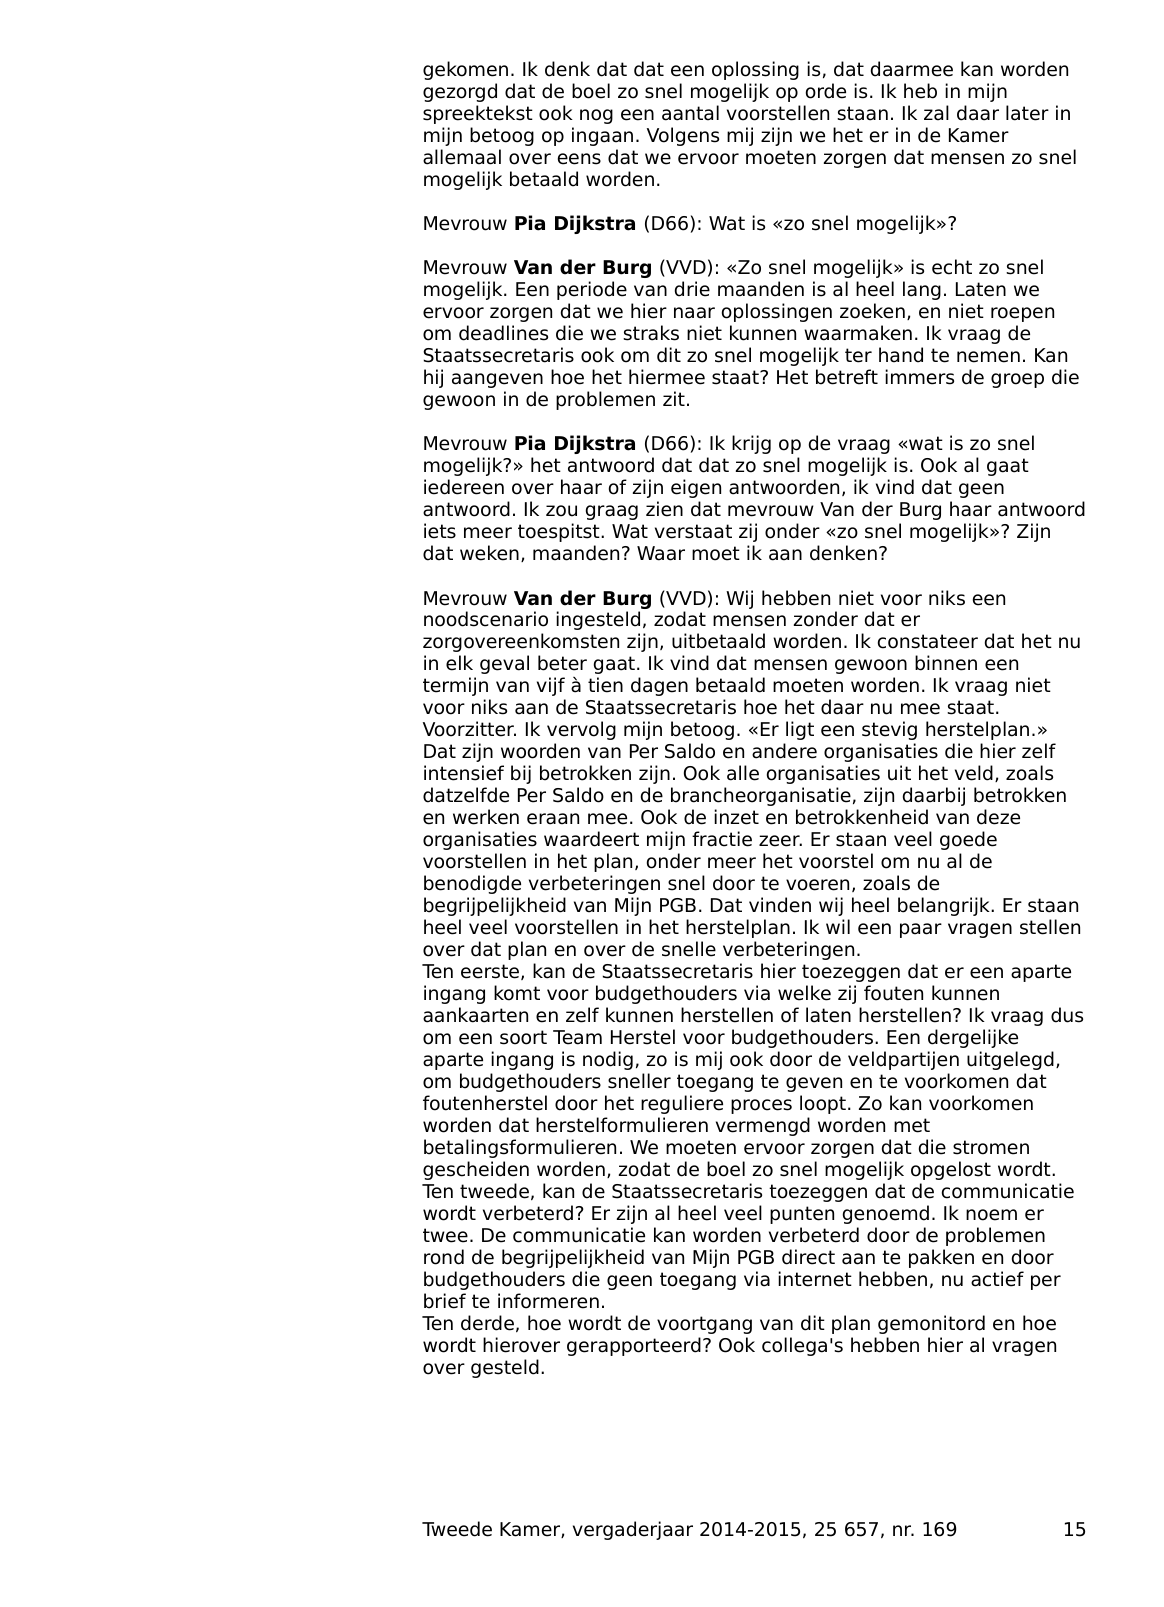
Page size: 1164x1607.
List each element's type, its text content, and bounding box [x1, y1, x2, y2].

text Ten derde, hoe wordt de voortgang van dit plan gemonitord en hoe wordt hierover gerapporteerd? Ook collega's hebben hier al vragen over gesteld. [422, 1313, 1087, 1379]
text Mevrouw Van der Burg (VVD): «Zo snel mogelijk» is echt zo snel mogelijk. Een periode van drie maanden is al heel lang. Laten we ervoor zorgen dat we hier naar oplossingen zoeken, en niet roepen om deadlines die we straks niet kunnen waarmaken. Ik vraag de Staatssecretaris ook om dit zo snel mogelijk ter hand te nemen. Kan hij aangeven hoe het hiermee staat? Het betreft immers de groep die gewoon in de problemen zit. [422, 257, 1087, 411]
text Mevrouw Pia Dijkstra (D66): Wat is «zo snel mogelijk»? [422, 213, 1087, 235]
text Ten eerste, kan de Staatssecretaris hier toezeggen dat er een aparte ingang komt voor budgethouders via welke zij fouten kunnen aankaarten en zelf kunnen herstellen of laten herstellen? Ik vraag dus om een soort Team Herstel voor budgethouders. Een dergelijke aparte ingang is nodig, zo is mij ook door de veldpartijen uitgelegd, om budgethouders sneller toegang te geven en te voorkomen dat foutenherstel door het reguliere proces loopt. Zo kan voorkomen worden dat herstelformulieren vermengd worden met betalingsformulieren. We moeten ervoor zorgen dat die stromen gescheiden worden, zodat de boel zo snel mogelijk opgelost wordt. [422, 961, 1087, 1181]
text Voorzitter. Ik vervolg mijn betoog. «Er ligt een stevig herstelplan.» Dat zijn woorden van Per Saldo en andere organisaties die hier zelf intensief bij betrokken zijn. Ook alle organisaties uit het veld, zoals datzelfde Per Saldo en de brancheorganisatie, zijn daarbij betrokken en werken eraan mee. Ook de inzet en betrokkenheid van deze organisaties waardeert mijn fractie zeer. Er staan veel goede voorstellen in het plan, onder meer het voorstel om nu al de benodigde verbeteringen snel door te voeren, zoals de begrijpelijkheid van Mijn PGB. Dat vinden wij heel belangrijk. Er staan heel veel voorstellen in het herstelplan. Ik wil een paar vragen stellen over dat plan en over de snelle verbeteringen. [422, 719, 1087, 961]
text Ten tweede, kan de Staatssecretaris toezeggen dat de communicatie wordt verbeterd? Er zijn al heel veel punten genoemd. Ik noem er twee. De communicatie kan worden verbeterd door de problemen rond de begrijpelijkheid van Mijn PGB direct aan te pakken en door budgethouders die geen toegang via internet hebben, nu actief per brief te informeren. [422, 1181, 1087, 1313]
text Mevrouw Pia Dijkstra (D66): Ik krijg op de vraag «wat is zo snel mogelijk?» het antwoord dat dat zo snel mogelijk is. Ook al gaat iedereen over haar of zijn eigen antwoorden, ik vind dat geen antwoord. Ik zou graag zien dat mevrouw Van der Burg haar antwoord iets meer toespitst. Wat verstaat zij onder «zo snel mogelijk»? Zijn dat weken, maanden? Waar moet ik aan denken? [422, 433, 1087, 565]
text Mevrouw Van der Burg (VVD): Wij hebben niet voor niks een noodscenario ingesteld, zodat mensen zonder dat er zorgovereenkomsten zijn, uitbetaald worden. Ik constateer dat het nu in elk geval beter gaat. Ik vind dat mensen gewoon binnen een termijn van vijf à tien dagen betaald moeten worden. Ik vraag niet voor niks aan de Staatssecretaris hoe het daar nu mee staat. [422, 587, 1087, 719]
text gekomen. Ik denk dat dat een oplossing is, dat daarmee kan worden gezorgd dat de boel zo snel mogelijk op orde is. Ik heb in mijn spreektekst ook nog een aantal voorstellen staan. Ik zal daar later in mijn betoog op ingaan. Volgens mij zijn we het er in de Kamer allemaal over eens dat we ervoor moeten zorgen dat mensen zo snel mogelijk betaald worden. [422, 59, 1087, 191]
